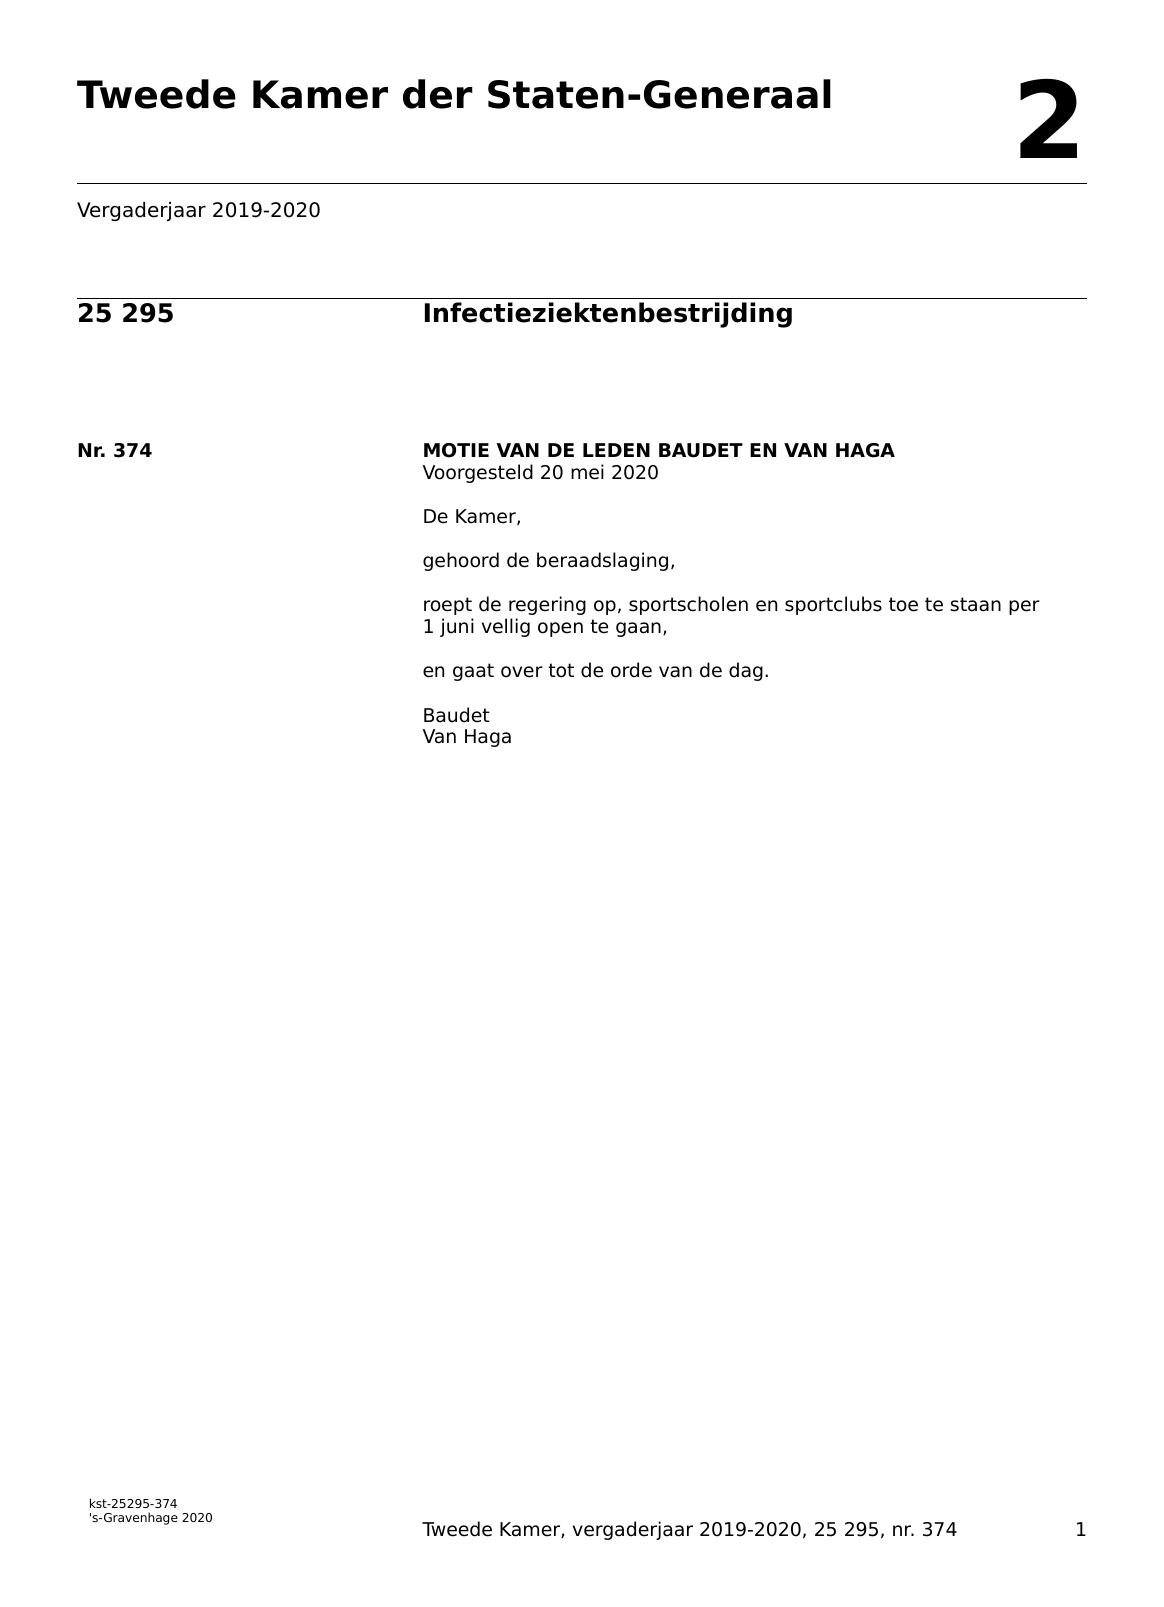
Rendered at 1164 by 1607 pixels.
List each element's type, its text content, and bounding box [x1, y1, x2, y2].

subtitle Nr. 374 MOTIE VAN DE LEDEN BAUDET EN VAN HAGA [77, 440, 1087, 462]
table_header Tweede Kamer der Staten-Generaal [77, 59, 886, 183]
text De Kamer, [422, 506, 1087, 528]
subtitle 25 295 Infectieziektenbestrijding [77, 299, 1087, 329]
text Voorgesteld 20 mei 2020 [422, 462, 1087, 484]
text kst-25295-374 [88, 1497, 323, 1511]
table_header 2 [886, 59, 1087, 183]
text roept de regering op, sportscholen en sportclubs toe te staan per 1 juni vellig open te gaan, [422, 594, 1087, 638]
text Baudet [422, 704, 1087, 726]
text gehoord de beraadslaging, [422, 550, 1087, 572]
table_cell Vergaderjaar 2019-2020 [77, 184, 1087, 298]
text 's-Gravenhage 2020 [88, 1511, 323, 1525]
text en gaat over tot de orde van de dag. [422, 660, 1087, 682]
text Van Haga [422, 726, 1087, 748]
